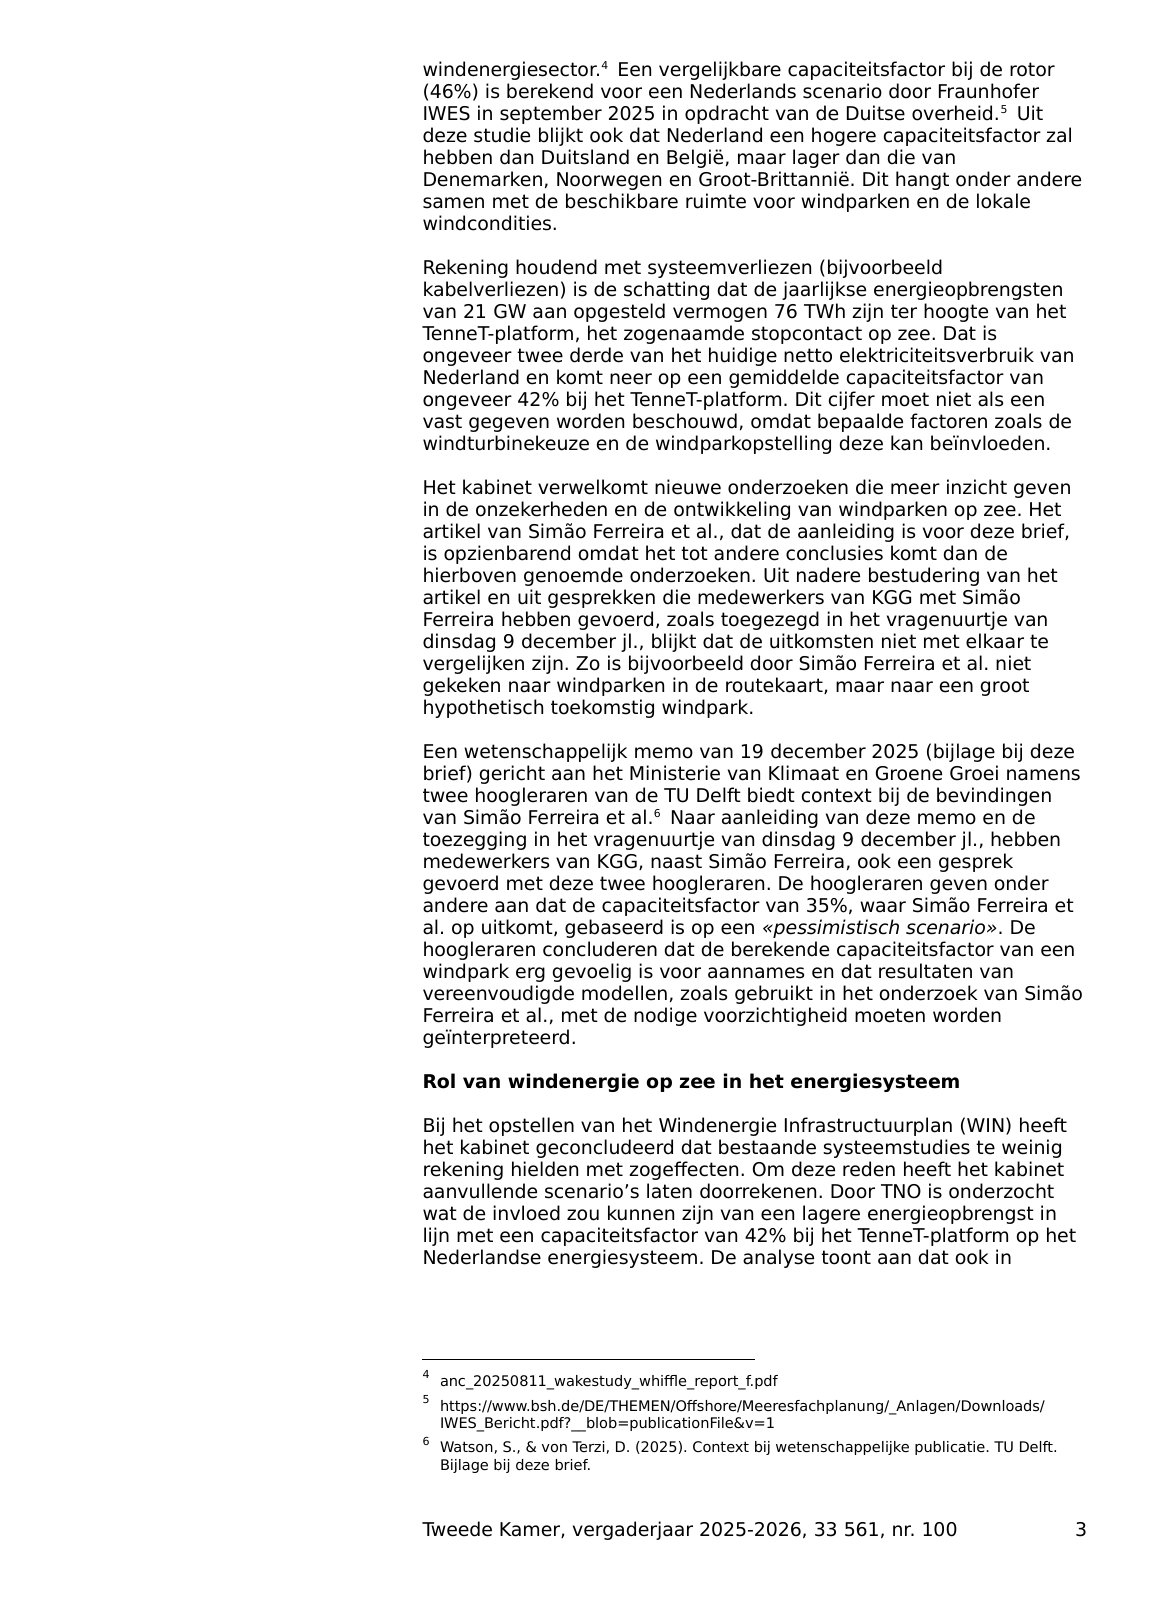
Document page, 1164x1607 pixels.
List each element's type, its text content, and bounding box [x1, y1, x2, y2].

subtitle Rol van windenergie op zee in het energiesysteem [422, 1071, 1087, 1093]
text windenergiesector. Een vergelijkbare capaciteitsfactor bij de rotor (46%) is berekend voor een Nederlands scenario door Fraunhofer IWES in september 2025 in opdracht van de Duitse overheid. Uit deze studie blijkt ook dat Nederland een hogere capaciteitsfactor zal hebben dan Duitsland en België, maar lager dan die van Denemarken, Noorwegen en Groot-Brittannië. Dit hangt onder andere samen met de beschikbare ruimte voor windparken en de lokale windcondities. [422, 59, 1087, 235]
text Het kabinet verwelkomt nieuwe onderzoeken die meer inzicht geven in de onzekerheden en de ontwikkeling van windparken op zee. Het artikel van Simão Ferreira et al., dat de aanleiding is voor deze brief, is opzienbarend omdat het tot andere conclusies komt dan de hierboven genoemde onderzoeken. Uit nadere bestudering van het artikel en uit gesprekken die medewerkers van KGG met Simão Ferreira hebben gevoerd, zoals toegezegd in het vragenuurtje van dinsdag 9 december jl., blijkt dat de uitkomsten niet met elkaar te vergelijken zijn. Zo is bijvoorbeeld door Simão Ferreira et al. niet gekeken naar windparken in de routekaart, maar naar een groot hypothetisch toekomstig windpark. [422, 477, 1087, 719]
text Watson, S., & von Terzi, D. (2025). Context bij wetenschappelijke publicatie. TU Delft. Bijlage bij deze brief. [422, 1435, 1087, 1474]
text Een wetenschappelijk memo van 19 december 2025 (bijlage bij deze brief) gericht aan het Ministerie van Klimaat en Groene Groei namens twee hoogleraren van de TU Delft biedt context bij de bevindingen van Simão Ferreira et al. Naar aanleiding van deze memo en de toezegging in het vragenuurtje van dinsdag 9 december jl., hebben medewerkers van KGG, naast Simão Ferreira, ook een gesprek gevoerd met deze twee hoogleraren. De hoogleraren geven onder andere aan dat de capaciteitsfactor van 35%, waar Simão Ferreira et al. op uitkomt, gebaseerd is op een «pessimistisch scenario». De hoogleraren concluderen dat de berekende capaciteitsfactor van een windpark erg gevoelig is voor aannames en dat resultaten van vereenvoudigde modellen, zoals gebruikt in het onderzoek van Simão Ferreira et al., met de nodige voorzichtigheid moeten worden geïnterpreteerd. [422, 741, 1087, 1049]
text anc_20250811_wakestudy_whiffle_report_f.pdf [422, 1368, 1087, 1391]
text Bij het opstellen van het Windenergie Infrastructuurplan (WIN) heeft het kabinet geconcludeerd dat bestaande systeemstudies te weinig rekening hielden met zogeffecten. Om deze reden heeft het kabinet aanvullende scenario’s laten doorrekenen. Door TNO is onderzocht wat de invloed zou kunnen zijn van een lagere energieopbrengst in lijn met een capaciteitsfactor van 42% bij het TenneT-platform op het Nederlandse energiesysteem. De analyse toont aan dat ook in [422, 1115, 1087, 1269]
text https://www.bsh.de/DE/THEMEN/Offshore/Meeresfachplanung/_Anlagen/Downloads/IWES_Bericht.pdf?__blob=publicationFile&v=1 [422, 1393, 1087, 1432]
text Rekening houdend met systeemverliezen (bijvoorbeeld kabelverliezen) is de schatting dat de jaarlijkse energieopbrengsten van 21 GW aan opgesteld vermogen 76 TWh zijn ter hoogte van het TenneT-platform, het zogenaamde stopcontact op zee. Dat is ongeveer twee derde van het huidige netto elektriciteitsverbruik van Nederland en komt neer op een gemiddelde capaciteitsfactor van ongeveer 42% bij het TenneT-platform. Dit cijfer moet niet als een vast gegeven worden beschouwd, omdat bepaalde factoren zoals de windturbinekeuze en de windparkopstelling deze kan beïnvloeden. [422, 257, 1087, 455]
